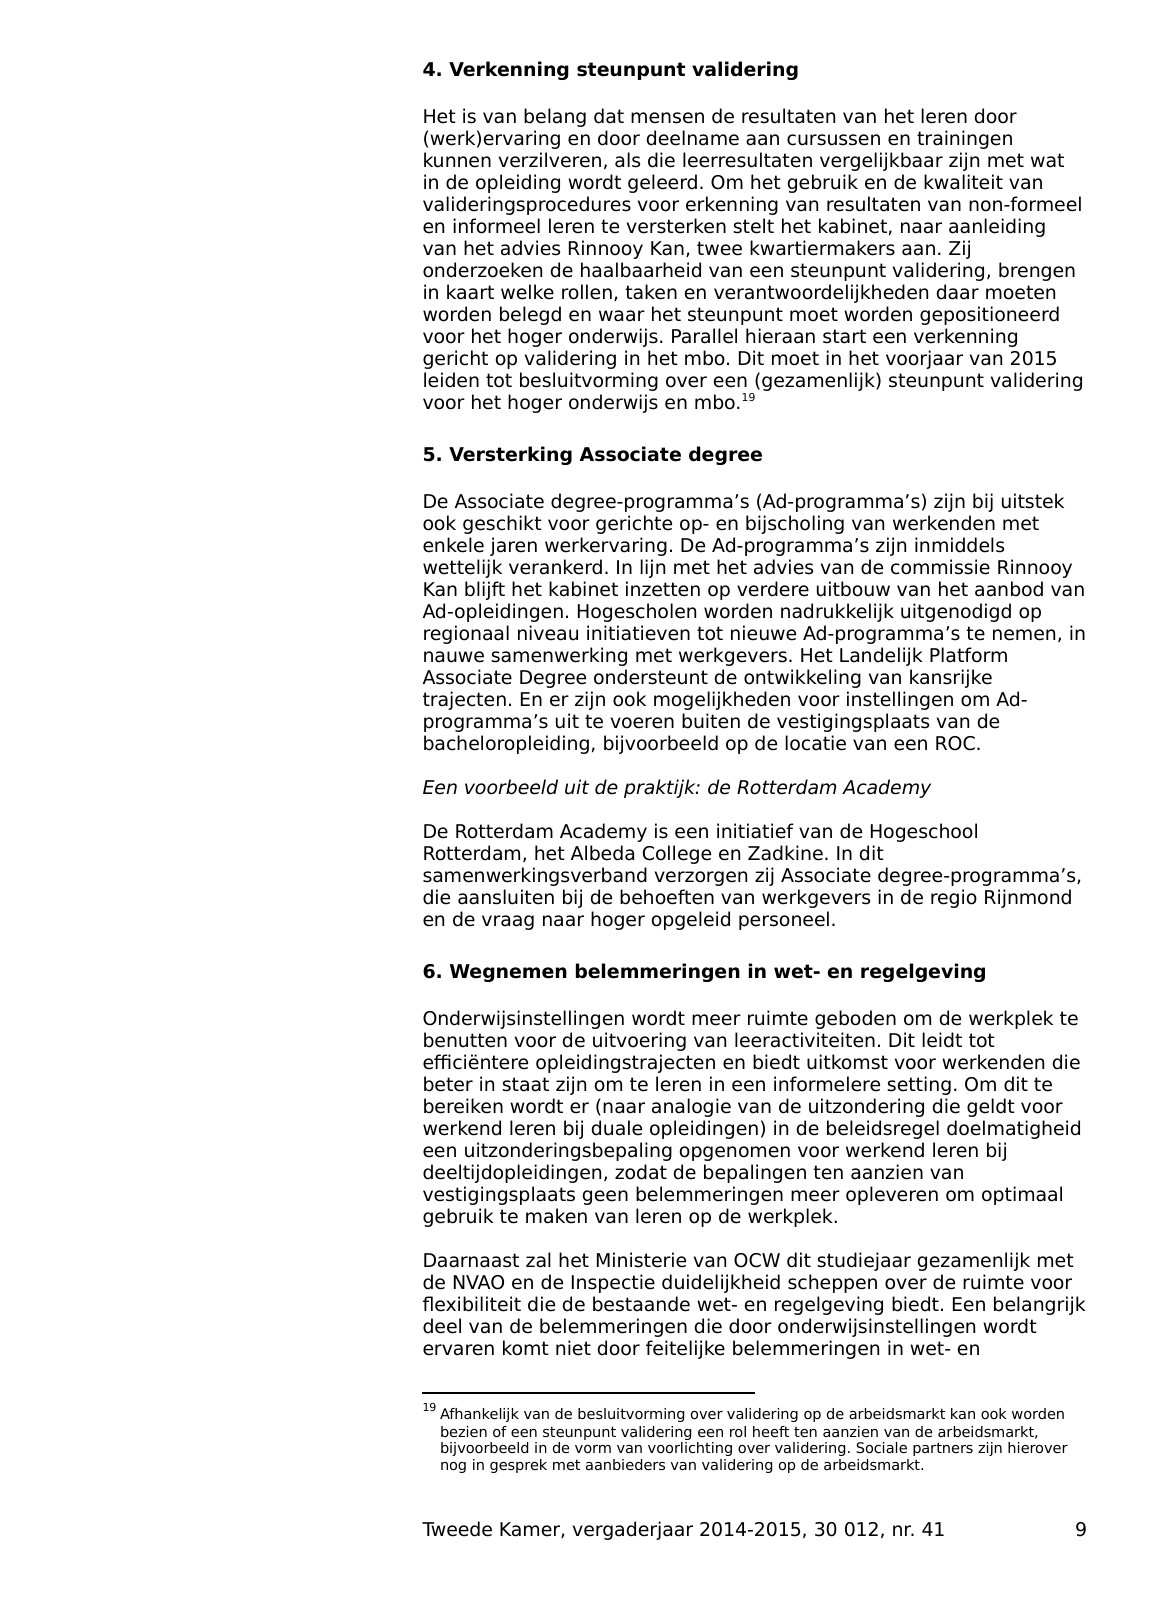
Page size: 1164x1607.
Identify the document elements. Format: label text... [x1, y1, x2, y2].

subtitle 4. Verkenning steunpunt validering [422, 59, 1087, 81]
text Onderwijsinstellingen wordt meer ruimte geboden om de werkplek te benutten voor de uitvoering van leeractiviteiten. Dit leidt tot efficiëntere opleidingstrajecten en biedt uitkomst voor werkenden die beter in staat zijn om te leren in een informelere setting. Om dit te bereiken wordt er (naar analogie van de uitzondering die geldt voor werkend leren bij duale opleidingen) in de beleidsregel doelmatigheid een uitzonderingsbepaling opgenomen voor werkend leren bij deeltijdopleidingen, zodat de bepalingen ten aanzien van vestigingsplaats geen belemmeringen meer opleveren om optimaal gebruik te maken van leren op de werkplek. [422, 1008, 1087, 1227]
text Afhankelijk van de besluitvorming over validering op de arbeidsmarkt kan ook worden bezien of een steunpunt validering een rol heeft ten aanzien van de arbeidsmarkt, bijvoorbeeld in de vorm van voorlichting over validering. Sociale partners zijn hierover nog in gesprek met aanbieders van validering op de arbeidsmarkt. [422, 1402, 1087, 1474]
subtitle Een voorbeeld uit de praktijk: de Rotterdam Academy [422, 777, 1087, 799]
text De Associate degree-programma’s (Ad-programma’s) zijn bij uitstek ook geschikt voor gerichte op- en bijscholing van werkenden met enkele jaren werkervaring. De Ad-programma’s zijn inmiddels wettelijk verankerd. In lijn met het advies van de commissie Rinnooy Kan blijft het kabinet inzetten op verdere uitbouw van het aanbod van Ad-opleidingen. Hogescholen worden nadrukkelijk uitgenodigd op regionaal niveau initiatieven tot nieuwe Ad-programma’s te nemen, in nauwe samenwerking met werkgevers. Het Landelijk Platform Associate Degree ondersteunt de ontwikkeling van kansrijke trajecten. En er zijn ook mogelijkheden voor instellingen om Ad-programma’s uit te voeren buiten de vestigingsplaats van de bacheloropleiding, bijvoorbeeld op de locatie van een ROC. [422, 491, 1087, 754]
text Het is van belang dat mensen de resultaten van het leren door (werk)ervaring en door deelname aan cursussen en trainingen kunnen verzilveren, als die leerresultaten vergelijkbaar zijn met wat in de opleiding wordt geleerd. Om het gebruik en de kwaliteit van valideringsprocedures voor erkenning van resultaten van non-formeel en informeel leren te versterken stelt het kabinet, naar aanleiding van het advies Rinnooy Kan, twee kwartiermakers aan. Zij onderzoeken de haalbaarheid van een steunpunt validering, brengen in kaart welke rollen, taken en verantwoordelijkheden daar moeten worden belegd en waar het steunpunt moet worden gepositioneerd voor het hoger onderwijs. Parallel hieraan start een verkenning gericht op validering in het mbo. Dit moet in het voorjaar van 2015 leiden tot besluitvorming over een (gezamenlijk) steunpunt validering voor het hoger onderwijs en mbo. [422, 106, 1087, 414]
subtitle 5. Versterking Associate degree [422, 444, 1087, 466]
text Daarnaast zal het Ministerie van OCW dit studiejaar gezamenlijk met de NVAO en de Inspectie duidelijkheid scheppen over de ruimte voor flexibiliteit die de bestaande wet- en regelgeving biedt. Een belangrijk deel van de belemmeringen die door onderwijsinstellingen wordt ervaren komt niet door feitelijke belemmeringen in wet- en [422, 1250, 1087, 1359]
subtitle 6. Wegnemen belemmeringen in wet- en regelgeving [422, 961, 1087, 983]
text De Rotterdam Academy is een initiatief van de Hogeschool Rotterdam, het Albeda College en Zadkine. In dit samenwerkingsverband verzorgen zij Associate degree-programma’s, die aansluiten bij de behoeften van werkgevers in de regio Rijnmond en de vraag naar hoger opgeleid personeel. [422, 821, 1087, 931]
